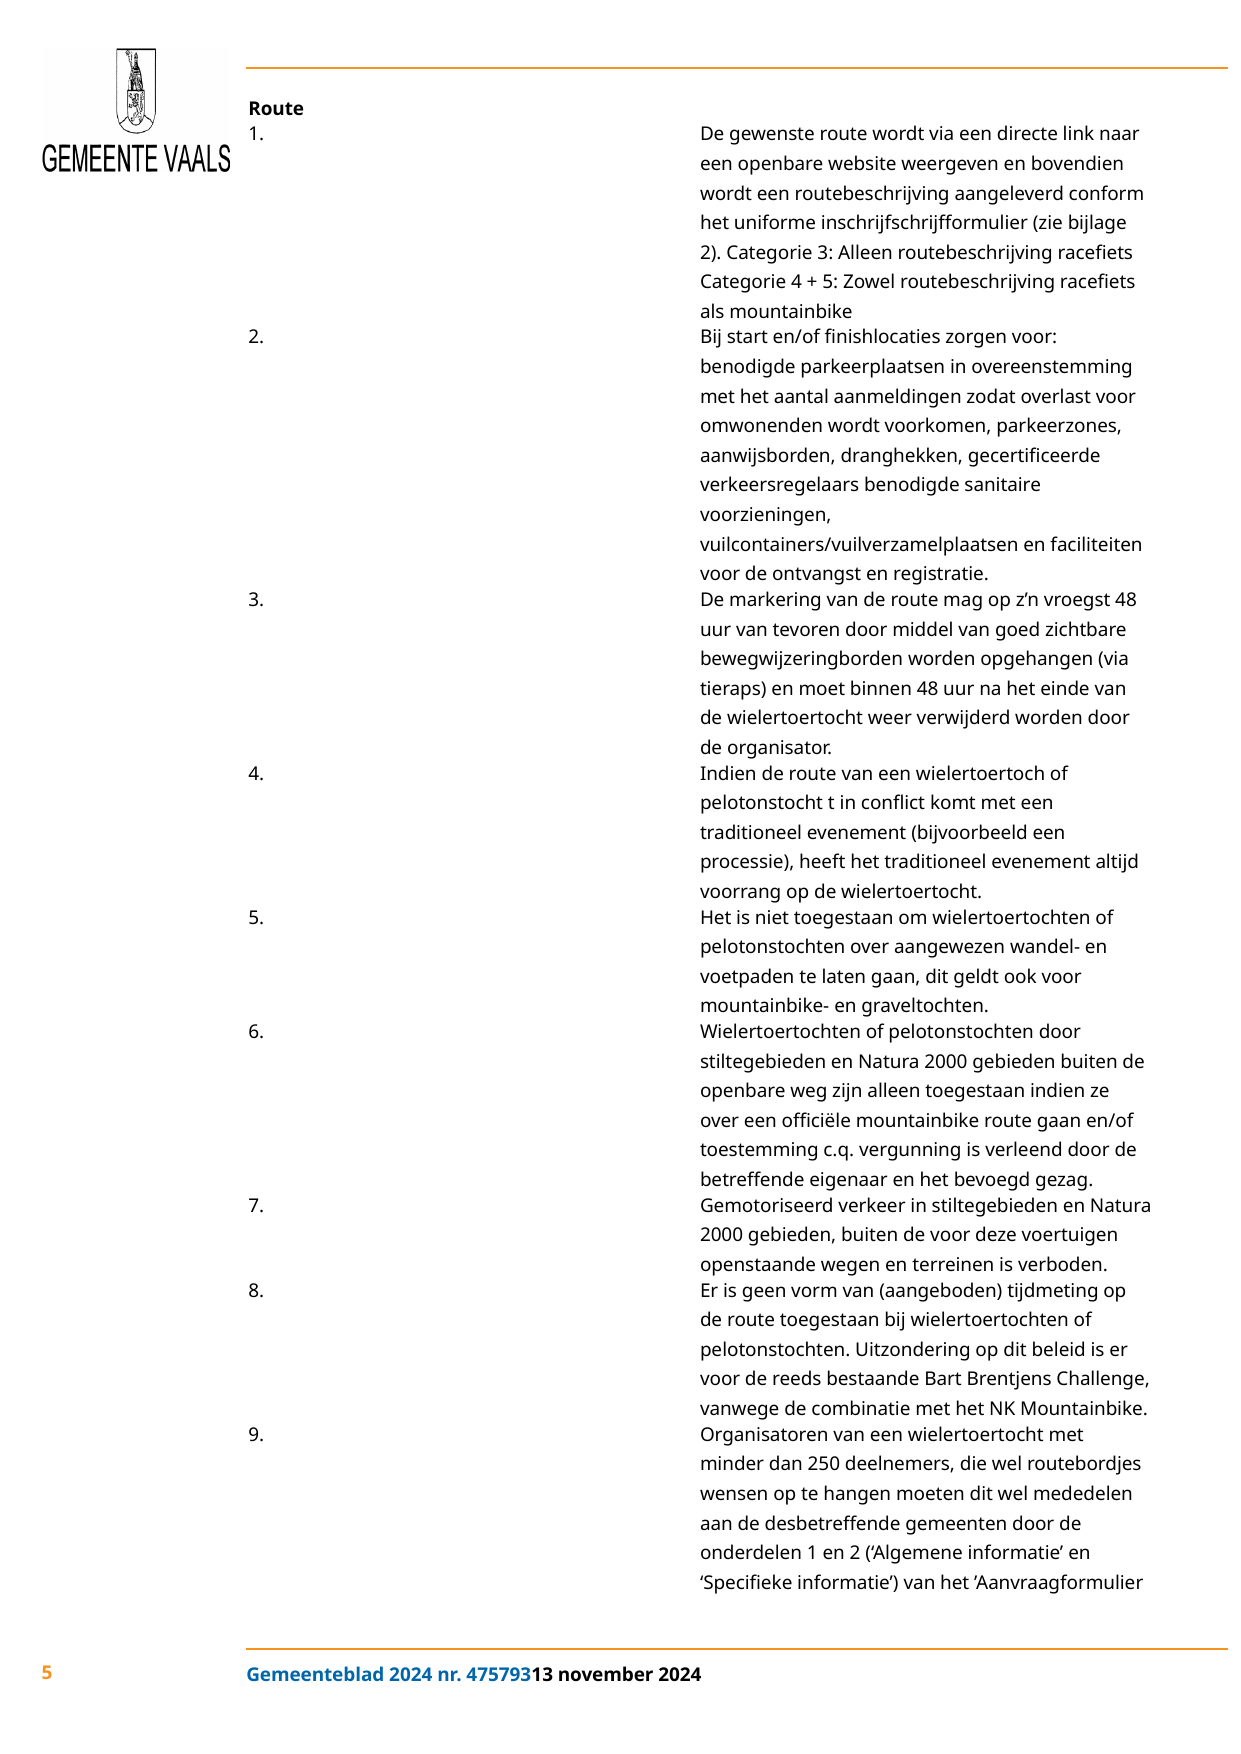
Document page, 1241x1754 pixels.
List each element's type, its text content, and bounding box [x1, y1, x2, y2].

table_cell 9. [248, 1421, 700, 1594]
table_cell 3. [248, 586, 700, 760]
table_cell Bij start en/of finishlocaties zorgen voor: benodigde parkeerplaatsen in overeenstemming met het aantal aanmeldingen zodat overlast voor omwonenden wordt voorkomen, parkeerzones, aanwijsborden, dranghekken, gecertificeerde verkeersregelaars benodigde sanitaire voorzieningen, vuilcontainers/vuilverzamelplaatsen en faciliteiten voor de ontvangst en registratie. [700, 324, 1152, 586]
table_cell Indien de route van een wielertoertoch of pelotonstocht t in conflict komt met een traditioneel evenement (bijvoorbeeld een processie), heeft het traditioneel evenement altijd voorrang op de wielertoertocht. [700, 760, 1152, 904]
table_cell 4. [248, 760, 700, 904]
table_cell 7. [248, 1192, 700, 1277]
table_cell De markering van de route mag op z’n vroegst 48 uur van tevoren door middel van goed zichtbare bewegwijzeringborden worden opgehangen (via tieraps) en moet binnen 48 uur na het einde van de wielertoertocht weer verwijderd worden door de organisator. [700, 586, 1152, 760]
table_cell 2. [248, 324, 700, 586]
table_header Route [248, 95, 1152, 121]
table_cell 6. [248, 1018, 700, 1192]
table_cell Er is geen vorm van (aangeboden) tijdmeting op de route toegestaan bij wielertoertochten of pelotonstochten. Uitzondering op dit beleid is er voor de reeds bestaande Bart Brentjens Challenge, vanwege de combinatie met het NK Mountainbike. [700, 1277, 1152, 1421]
table_cell Wielertoertochten of pelotonstochten door stiltegebieden en Natura 2000 gebieden buiten de openbare weg zijn alleen toegestaan indien ze over een officiële mountainbike route gaan en/of toestemming c.q. vergunning is verleend door de betreffende eigenaar en het bevoegd gezag. [700, 1018, 1152, 1192]
table_cell Organisatoren van een wielertoertocht met minder dan 250 deelnemers, die wel routebordjes wensen op te hangen moeten dit wel mededelen aan de desbetreffende gemeenten door de onderdelen 1 en 2 (‘Algemene informatie’ en ‘Specifieke informatie’) van het ’Aanvraagformulier [700, 1421, 1152, 1594]
table_cell Het is niet toegestaan om wielertoertochten of pelotonstochten over aangewezen wandel- en voetpaden te laten gaan, dit geldt ook voor mountainbike- en graveltochten. [700, 904, 1152, 1018]
table_cell Gemotoriseerd verkeer in stiltegebieden en Natura 2000 gebieden, buiten de voor deze voertuigen openstaande wegen en terreinen is verboden. [700, 1192, 1152, 1277]
table_cell 5. [248, 904, 700, 1018]
picture [41, 47, 231, 172]
table_cell 1. [248, 121, 700, 324]
table_cell De gewenste route wordt via een directe link naar een openbare website weergeven en bovendien wordt een routebeschrijving aangeleverd conform het uniforme inschrijfschrijfformulier (zie bijlage 2). Categorie 3: Alleen routebeschrijving racefiets Categorie 4 + 5: Zowel routebeschrijving racefiets als mountainbike [700, 121, 1152, 324]
table_cell 8. [248, 1277, 700, 1421]
